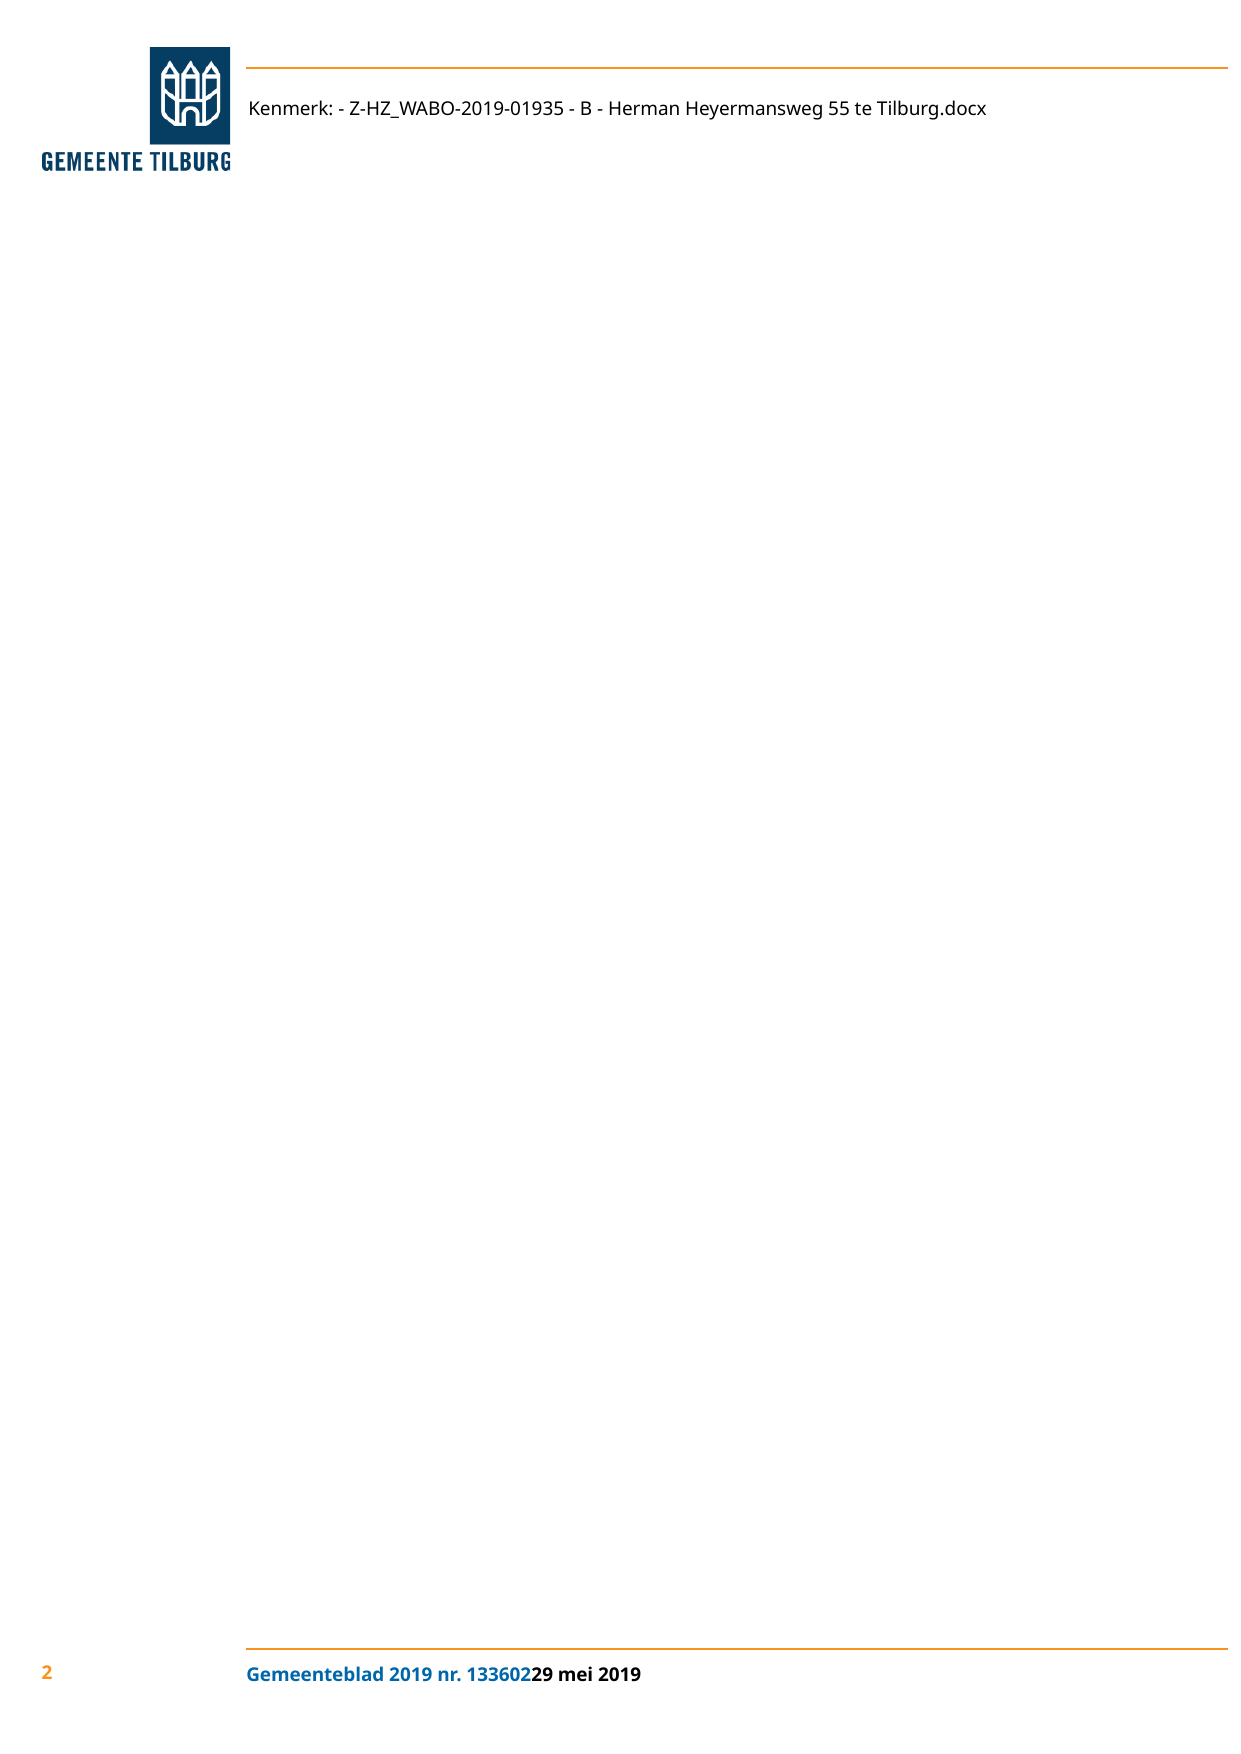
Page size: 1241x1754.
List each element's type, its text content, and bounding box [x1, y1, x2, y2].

picture [41, 47, 231, 172]
text Kenmerk: - Z-HZ_WABO-2019-01935 - B - Herman Heyermansweg 55 te Tilburg.docx [248, 95, 1152, 121]
